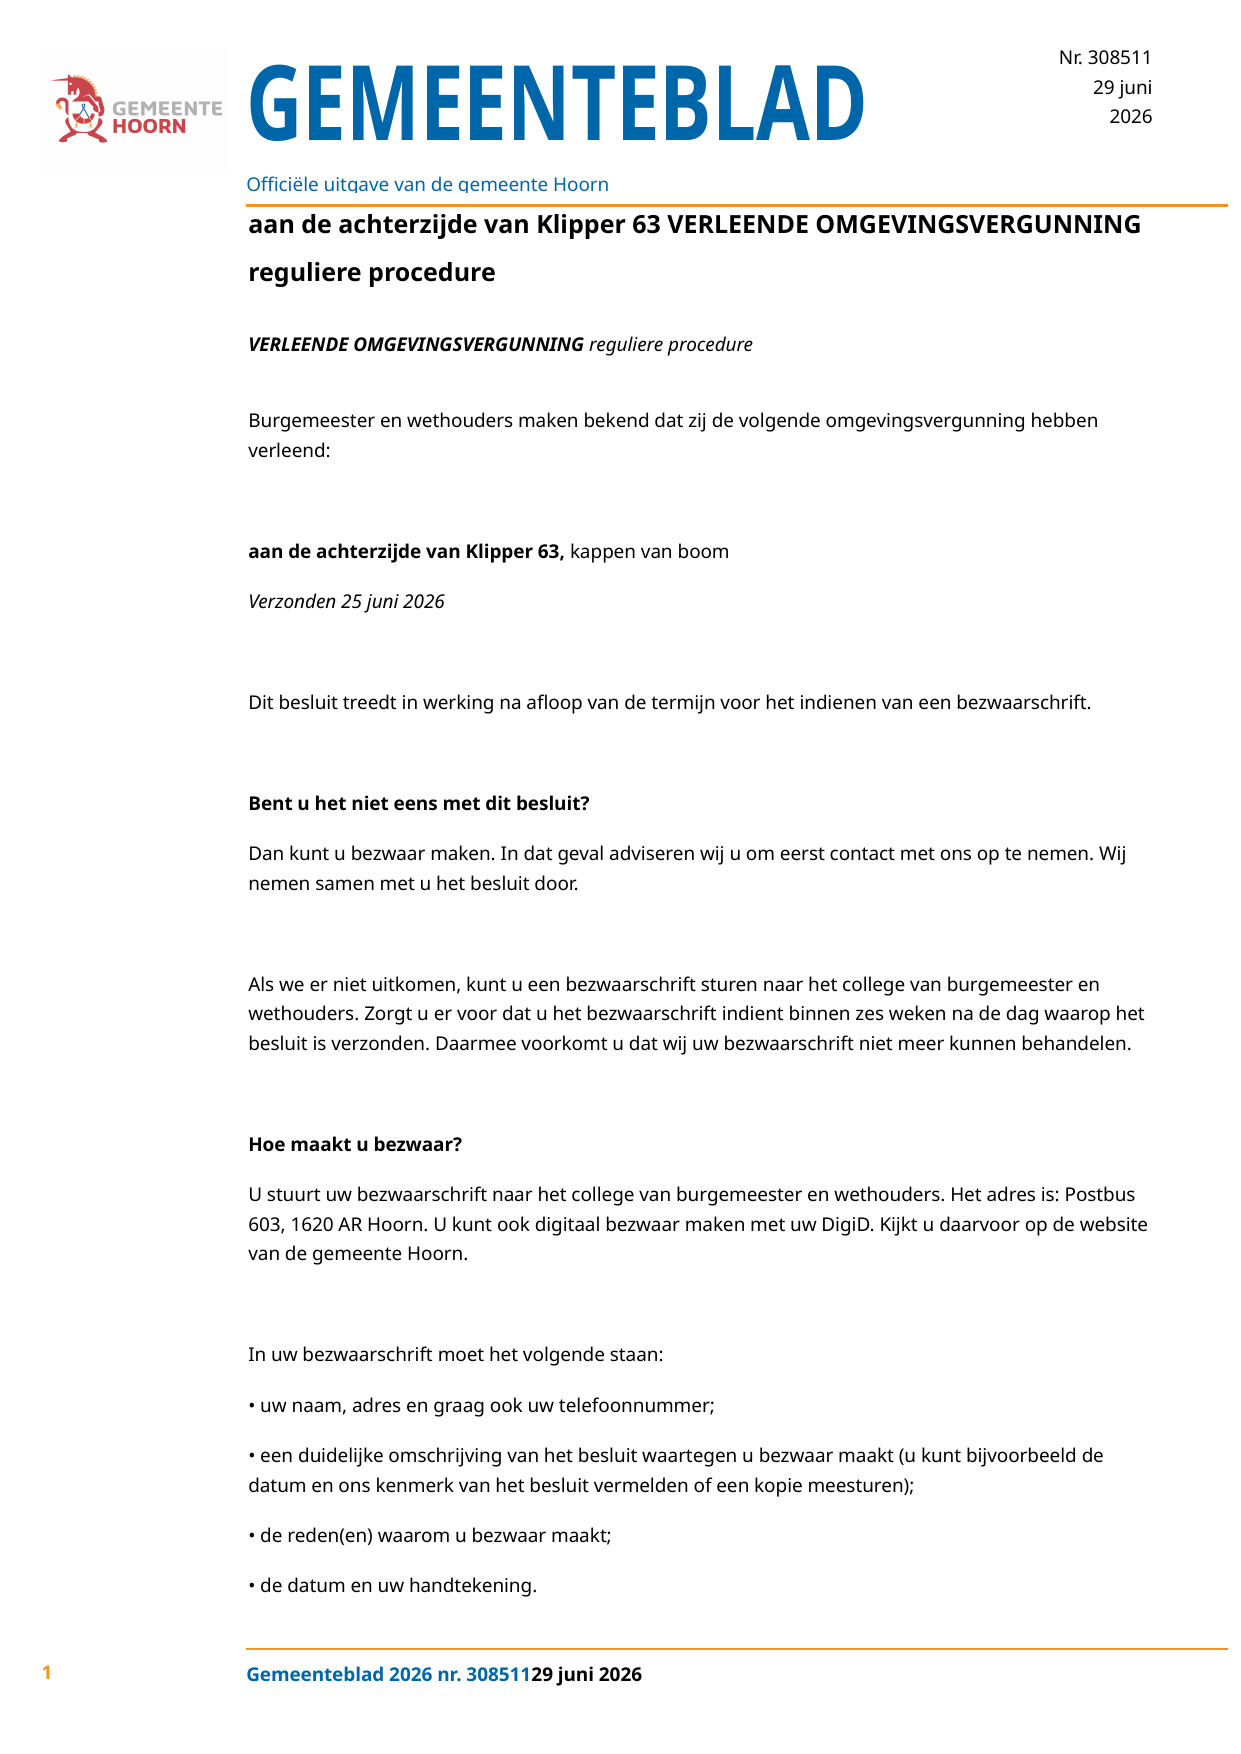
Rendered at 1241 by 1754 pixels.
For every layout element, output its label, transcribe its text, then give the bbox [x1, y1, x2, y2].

text • een duidelijke omschrijving van het besluit waartegen u bezwaar maakt (u kunt bijvoorbeeld de datum en ons kenmerk van het besluit vermelden of een kopie meesturen); [248, 1442, 1152, 1497]
text Burgemeester en wethouders maken bekend dat zij de volgende omgevingsvergunning hebben verleend: [248, 408, 1152, 463]
text VERLEENDE OMGEVINGSVERGUNNING reguliere procedure [248, 331, 1152, 357]
text U stuurt uw bezwaarschrift naar het college van burgemeester en wethouders. Het adres is: Postbus 603, 1620 AR Hoorn. U kunt ook digitaal bezwaar maken met uw DigiD. Kijkt u daarvoor op de website van de gemeente Hoorn. [248, 1181, 1152, 1266]
text Als we er niet uitkomen, kunt u een bezwaarschrift sturen naar het college van burgemeester en wethouders. Zorgt u er voor dat u het bezwaarschrift indient binnen zes weken na de dag waarop het besluit is verzonden. Daarmee voorkomt u dat wij uw bezwaarschrift niet meer kunnen behandelen. [248, 971, 1152, 1056]
text Verzonden 25 juni 2026 [248, 588, 1152, 614]
text In uw bezwaarschrift moet het volgende staan: [248, 1341, 1152, 1367]
text • de datum en uw handtekening. [248, 1573, 1152, 1598]
text Hoe maakt u bezwaar? [248, 1131, 1152, 1157]
text aan de achterzijde van Klipper 63 VERLEENDE OMGEVINGSVERGUNNING reguliere procedure [248, 207, 1152, 288]
picture [41, 47, 231, 172]
text aan de achterzijde van Klipper 63, kappen van boom [248, 538, 1152, 564]
text • de reden(en) waarom u bezwaar maakt; [248, 1522, 1152, 1548]
text • uw naam, adres en graag ook uw telefoonnummer; [248, 1392, 1152, 1417]
text Dit besluit treedt in werking na afloop van de termijn voor het indienen van een bezwaarschrift. [248, 689, 1152, 715]
text Dan kunt u bezwaar maken. In dat geval adviseren wij u om eerst contact met ons op te nemen. Wij nemen samen met u het besluit door. [248, 841, 1152, 896]
text Bent u het niet eens met dit besluit? [248, 790, 1152, 816]
